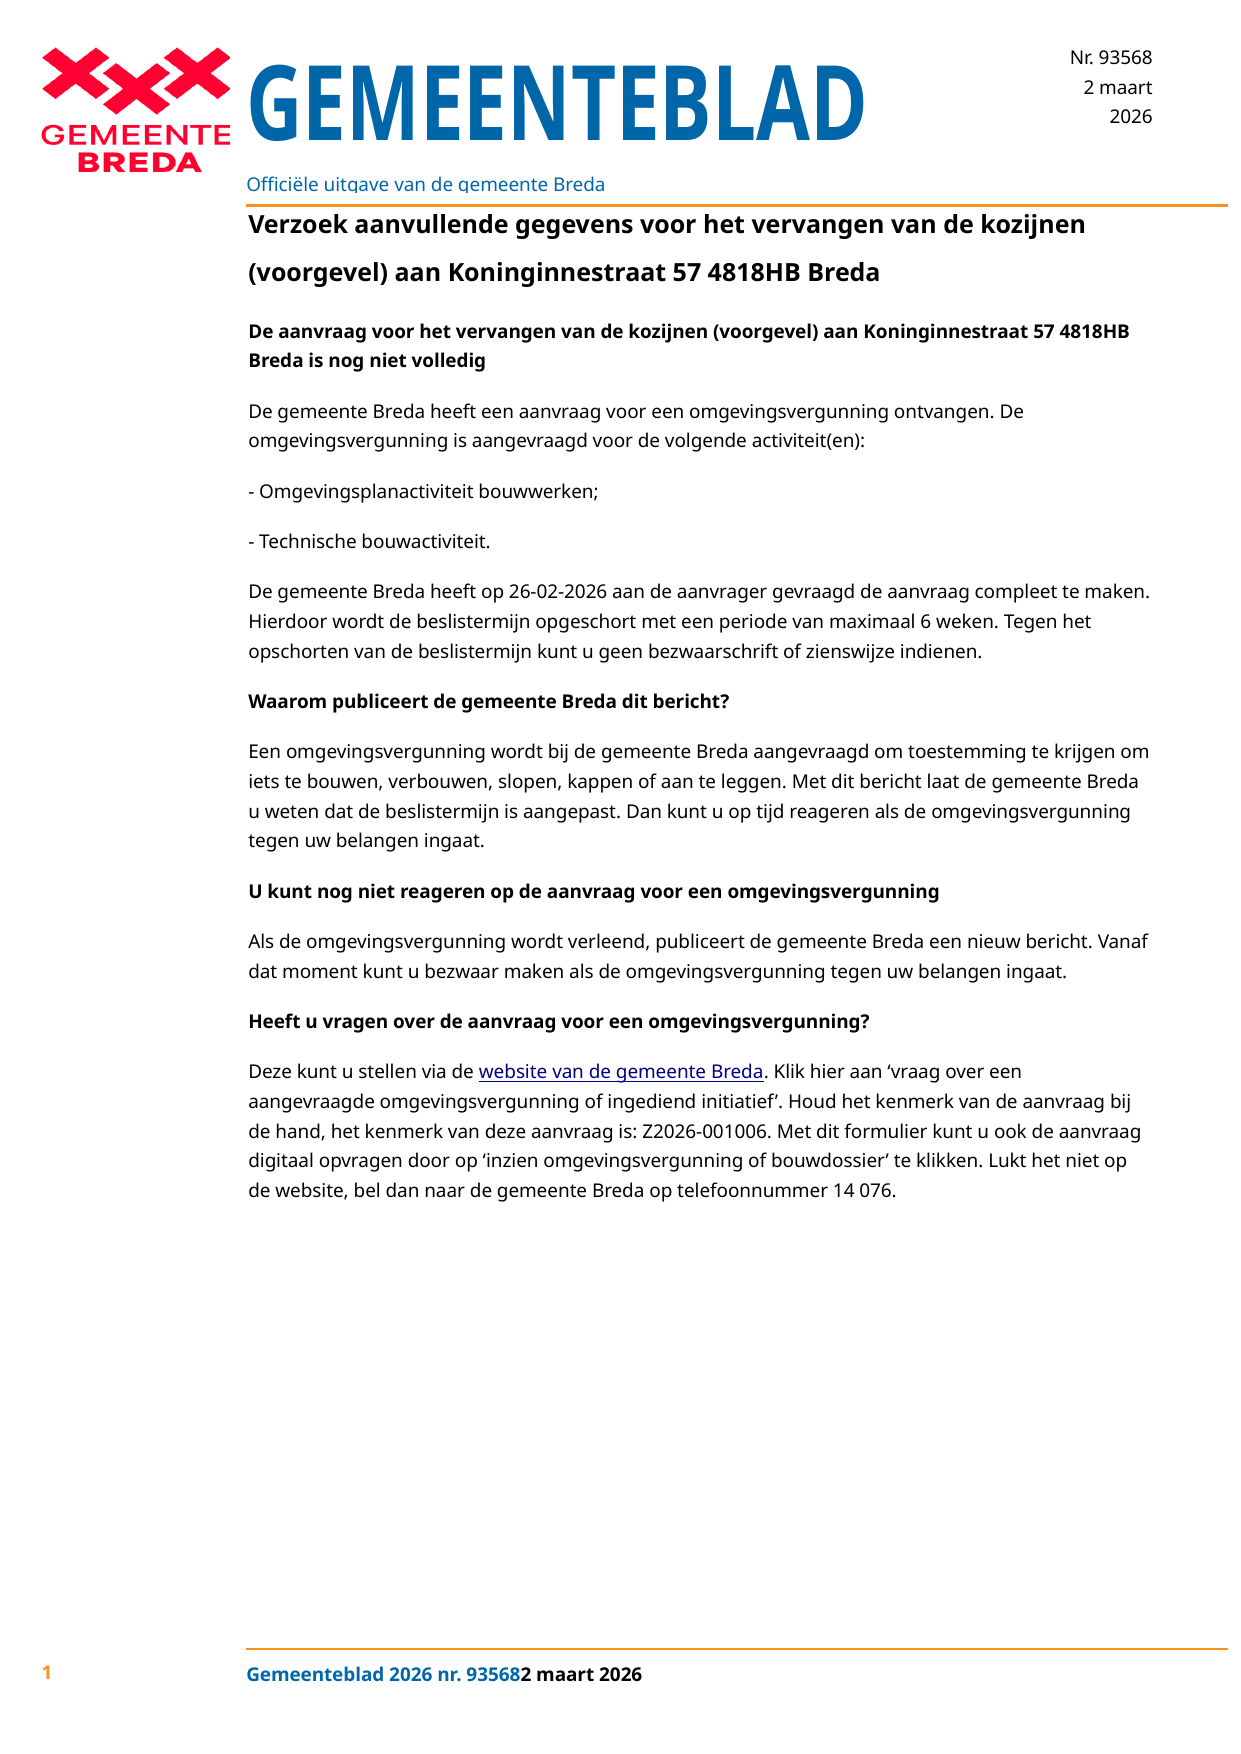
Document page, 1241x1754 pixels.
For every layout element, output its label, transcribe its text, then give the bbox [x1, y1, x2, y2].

text Waarom publiceert de gemeente Breda dit bericht? [248, 688, 1152, 714]
text De aanvraag voor het vervangen van de kozijnen (voorgevel) aan Koninginnestraat 57 4818HB Breda is nog niet volledig [248, 318, 1152, 373]
text - Omgevingsplanactiviteit bouwwerken; [248, 478, 1152, 504]
text - Technische bouwactiviteit. [248, 528, 1152, 554]
text Als de omgevingsvergunning wordt verleend, publiceert de gemeente Breda een nieuw bericht. Vanaf dat moment kunt u bezwaar maken als de omgevingsvergunning tegen uw belangen ingaat. [248, 928, 1152, 984]
text De gemeente Breda heeft een aanvraag voor een omgevingsvergunning ontvangen. De omgevingsvergunning is aangevraagd voor de volgende activiteit(en): [248, 398, 1152, 453]
text U kunt nog niet reageren op de aanvraag voor een omgevingsvergunning [248, 878, 1152, 904]
text Deze kunt u stellen via de website van de gemeente Breda. Klik hier aan ‘vraag over een aangevraagde omgevingsvergunning of ingediend initiatief’. Houd het kenmerk van de aanvraag bij de hand, het kenmerk van deze aanvraag is: Z2026-001006. Met dit formulier kunt u ook de aanvraag digitaal opvragen door op ‘inzien omgevingsvergunning of bouwdossier’ te klikken. Lukt het niet op de website, bel dan naar de gemeente Breda op telefoonnummer 14 076. [248, 1059, 1152, 1203]
text Een omgevingsvergunning wordt bij de gemeente Breda aangevraagd om toestemming te krijgen om iets te bouwen, verbouwen, slopen, kappen of aan te leggen. Met dit bericht laat de gemeente Breda u weten dat de beslistermijn is aangepast. Dan kunt u op tijd reageren als de omgevingsvergunning tegen uw belangen ingaat. [248, 739, 1152, 853]
text Verzoek aanvullende gegevens voor het vervangen van de kozijnen (voorgevel) aan Koninginnestraat 57 4818HB Breda [248, 207, 1152, 288]
text Heeft u vragen over de aanvraag voor een omgevingsvergunning? [248, 1008, 1152, 1034]
picture [41, 47, 231, 172]
text De gemeente Breda heeft op 26-02-2026 aan de aanvrager gevraagd de aanvraag compleet te maken. Hierdoor wordt de beslistermijn opgeschort met een periode van maximaal 6 weken. Tegen het opschorten van de beslistermijn kunt u geen bezwaarschrift of zienswijze indienen. [248, 579, 1152, 664]
